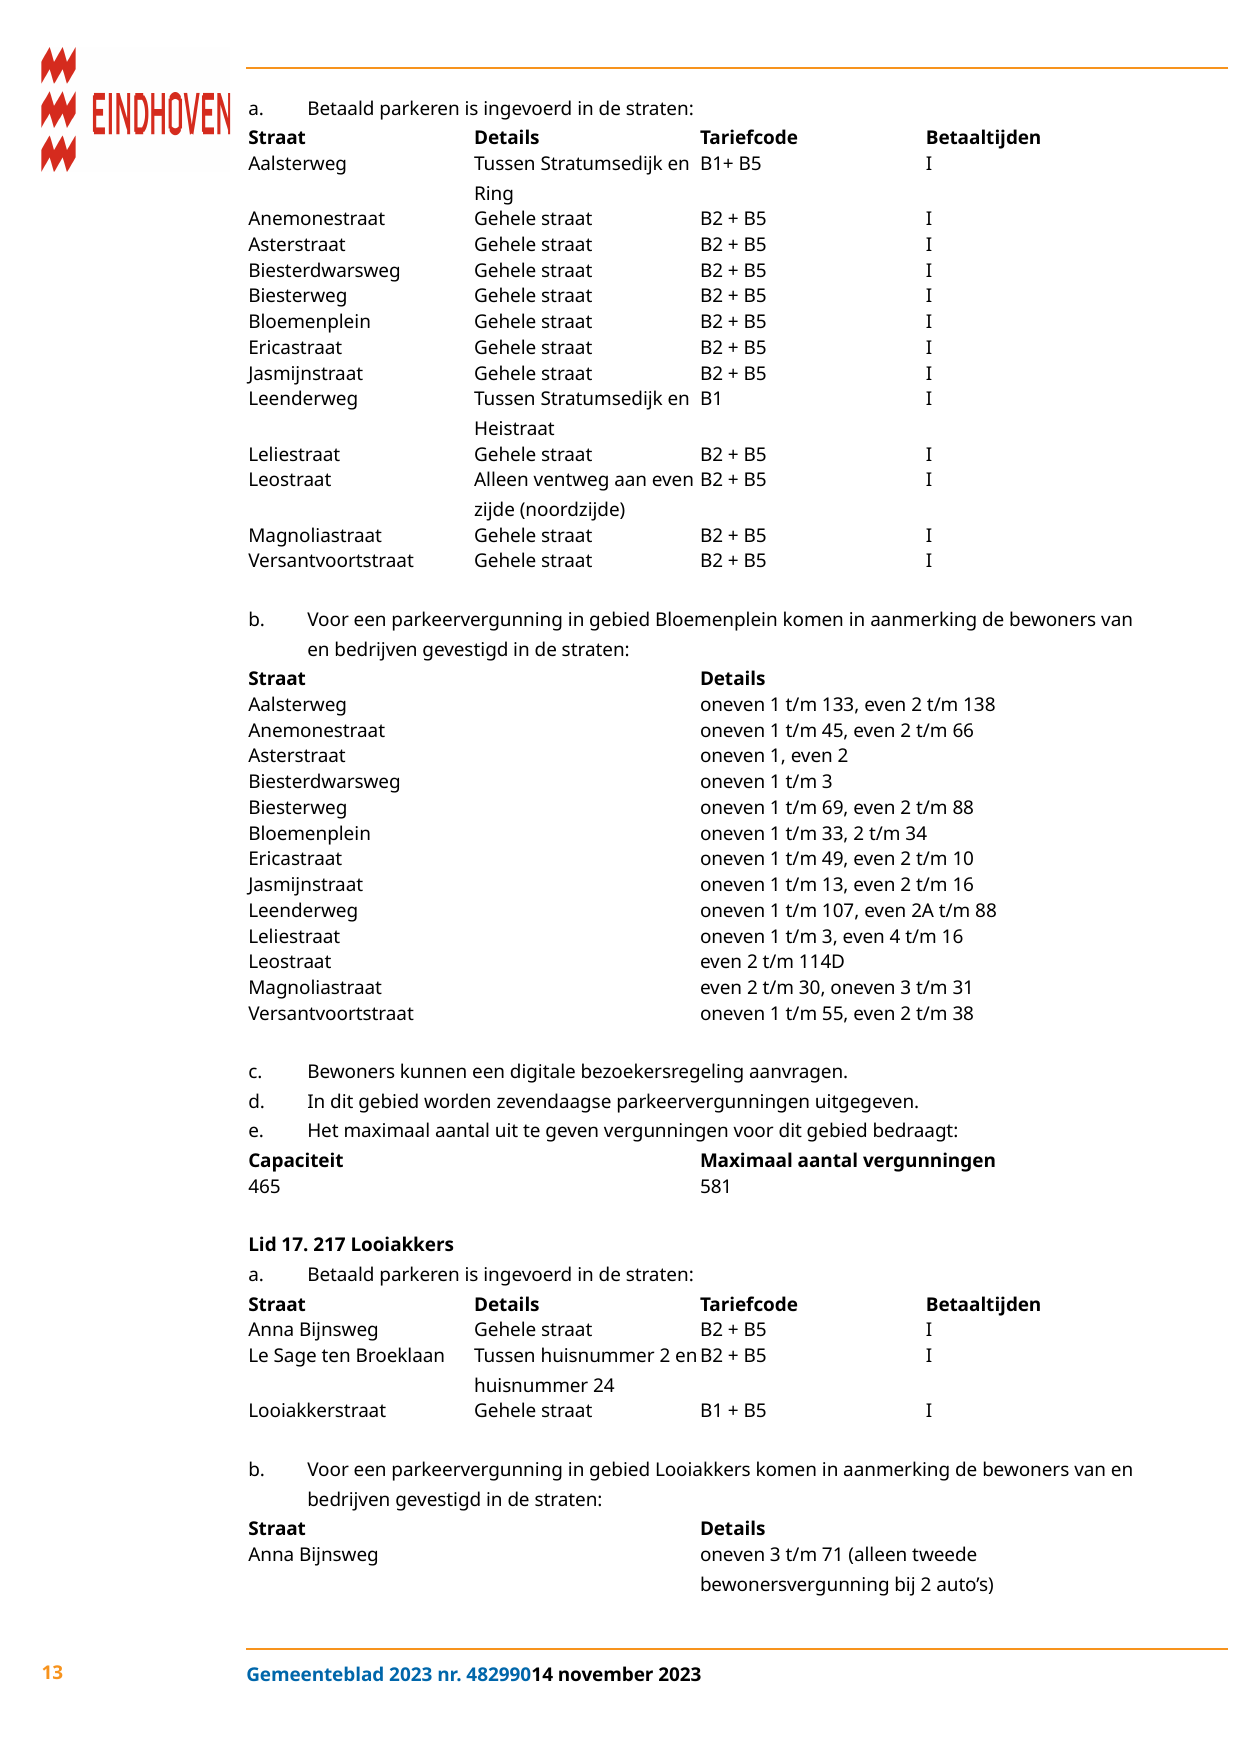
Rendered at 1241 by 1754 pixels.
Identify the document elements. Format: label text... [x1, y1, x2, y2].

table_cell Magnoliastraat [248, 522, 474, 548]
table_header Details [474, 125, 700, 150]
table_cell Magnoliastraat [248, 974, 700, 1000]
table_cell oneven 1 t/m 133, even 2 t/m 138 [700, 691, 1152, 717]
table_cell Tussen huisnummer 2 en huisnummer 24 [474, 1343, 700, 1398]
table_cell I [926, 1343, 1152, 1398]
table_cell Gehele straat [474, 309, 700, 334]
table_header Tariefcode [700, 1291, 926, 1317]
table_cell B2 + B5 [700, 1317, 926, 1342]
table_cell oneven 1 t/m 55, even 2 t/m 38 [700, 1000, 1152, 1026]
table_cell I [926, 360, 1152, 386]
table_cell Gehele straat [474, 334, 700, 360]
table_cell Leliestraat [248, 441, 474, 467]
table_header Straat [248, 666, 700, 691]
table_header Straat [248, 1291, 474, 1317]
table_cell I [926, 334, 1152, 360]
table_cell B2 + B5 [700, 548, 926, 573]
table_cell Gehele straat [474, 441, 700, 467]
table_cell Ericastraat [248, 334, 474, 360]
table_cell I [926, 386, 1152, 441]
table_cell Anna Bijnsweg [248, 1317, 474, 1342]
table_header Details [700, 1516, 1152, 1541]
table_cell oneven 1 t/m 13, even 2 t/m 16 [700, 871, 1152, 897]
table_cell even 2 t/m 30, oneven 3 t/m 31 [700, 974, 1152, 1000]
table_cell Jasmijnstraat [248, 360, 474, 386]
table_header Capaciteit [248, 1148, 700, 1173]
table_cell Biesterdwarsweg [248, 257, 474, 283]
table_cell Alleen ventweg aan even zijde (noordzijde) [474, 467, 700, 522]
table_cell B2 + B5 [700, 231, 926, 257]
table_cell Aalsterweg [248, 691, 700, 717]
table_cell B2 + B5 [700, 309, 926, 334]
picture [41, 47, 231, 172]
table_cell Gehele straat [474, 522, 700, 548]
table_cell B2 + B5 [700, 1343, 926, 1398]
table_cell Gehele straat [474, 257, 700, 283]
table_cell 581 [700, 1173, 1152, 1199]
table_cell B2 + B5 [700, 334, 926, 360]
table_cell Versantvoortstraat [248, 548, 474, 573]
table_cell Gehele straat [474, 283, 700, 308]
table_cell Asterstraat [248, 231, 474, 257]
table_header Straat [248, 125, 474, 150]
table_cell Anemonestraat [248, 717, 700, 743]
table_cell I [926, 522, 1152, 548]
table_cell Ericastraat [248, 846, 700, 871]
table_cell Jasmijnstraat [248, 871, 700, 897]
table_cell oneven 1 t/m 3, even 4 t/m 16 [700, 923, 1152, 948]
list Bewoners kunnen een digitale bezoekersregeling aanvragen. [248, 1058, 1152, 1084]
table_cell oneven 1 t/m 107, even 2A t/m 88 [700, 897, 1152, 923]
table_cell oneven 1 t/m 69, even 2 t/m 88 [700, 794, 1152, 820]
table_cell Anemonestraat [248, 206, 474, 231]
table_cell oneven 1 t/m 3 [700, 769, 1152, 794]
table_cell oneven 1, even 2 [700, 743, 1152, 768]
list Voor een parkeervergunning in gebied Looiakkers komen in aanmerking de bewoners van en bedrijven gevestigd in de straten: [248, 1456, 1152, 1512]
table_cell I [926, 1317, 1152, 1342]
table_cell I [926, 309, 1152, 334]
list In dit gebied worden zevendaagse parkeervergunningen uitgegeven. [248, 1088, 1152, 1114]
table_cell I [926, 1398, 1152, 1423]
table_cell B1+ B5 [700, 150, 926, 206]
table_cell Aalsterweg [248, 150, 474, 206]
table_cell I [926, 283, 1152, 308]
table_cell Gehele straat [474, 231, 700, 257]
table_cell Leostraat [248, 467, 474, 522]
table_cell Gehele straat [474, 1398, 700, 1423]
table_cell Gehele straat [474, 360, 700, 386]
table_cell Leostraat [248, 949, 700, 974]
table_header Tariefcode [700, 125, 926, 150]
table_cell Leliestraat [248, 923, 700, 948]
list Betaald parkeren is ingevoerd in de straten: [248, 1261, 1152, 1287]
table_cell Biesterdwarsweg [248, 769, 700, 794]
table_cell B1 [700, 386, 926, 441]
table_cell Gehele straat [474, 206, 700, 231]
list Betaald parkeren is ingevoerd in de straten: [248, 95, 1152, 121]
table_header Betaaltijden [926, 1291, 1152, 1317]
table_cell Leenderweg [248, 897, 700, 923]
table_cell B2 + B5 [700, 206, 926, 231]
table_cell B2 + B5 [700, 467, 926, 522]
table_cell even 2 t/m 114D [700, 949, 1152, 974]
table_cell B2 + B5 [700, 283, 926, 308]
table_cell B1 + B5 [700, 1398, 926, 1423]
table_cell Asterstraat [248, 743, 700, 768]
table_header Details [474, 1291, 700, 1317]
list Het maximaal aantal uit te geven vergunningen voor dit gebied bedraagt: [248, 1118, 1152, 1143]
table_cell B2 + B5 [700, 257, 926, 283]
table_cell I [926, 467, 1152, 522]
table_header Details [700, 666, 1152, 691]
table_cell 465 [248, 1173, 700, 1199]
table_cell Biesterweg [248, 283, 474, 308]
table_cell Looiakkerstraat [248, 1398, 474, 1423]
table_cell Tussen Stratumsedijk en Ring [474, 150, 700, 206]
table_cell oneven 1 t/m 45, even 2 t/m 66 [700, 717, 1152, 743]
table_cell I [926, 206, 1152, 231]
table_cell oneven 3 t/m 71 (alleen tweede bewonersvergunning bij 2 auto’s) [700, 1541, 1152, 1597]
table_cell I [926, 150, 1152, 206]
text Lid 17. 217 Looiakkers [248, 1232, 1152, 1257]
table_cell Biesterweg [248, 794, 700, 820]
table_cell Anna Bijnsweg [248, 1541, 700, 1597]
table_header Maximaal aantal vergunningen [700, 1148, 1152, 1173]
table_cell Bloemenplein [248, 820, 700, 846]
table_cell Tussen Stratumsedijk en Heistraat [474, 386, 700, 441]
table_cell I [926, 257, 1152, 283]
list Voor een parkeervergunning in gebied Bloemenplein komen in aanmerking de bewoners van en bedrijven gevestigd in de straten: [248, 606, 1152, 662]
table_cell B2 + B5 [700, 441, 926, 467]
table_cell Bloemenplein [248, 309, 474, 334]
table_header Straat [248, 1516, 700, 1541]
table_cell Versantvoortstraat [248, 1000, 700, 1026]
table_cell Gehele straat [474, 548, 700, 573]
table_cell B2 + B5 [700, 522, 926, 548]
table_cell Gehele straat [474, 1317, 700, 1342]
table_cell I [926, 441, 1152, 467]
table_header Betaaltijden [926, 125, 1152, 150]
table_cell I [926, 231, 1152, 257]
table_cell oneven 1 t/m 49, even 2 t/m 10 [700, 846, 1152, 871]
table_cell Leenderweg [248, 386, 474, 441]
table_cell I [926, 548, 1152, 573]
table_cell oneven 1 t/m 33, 2 t/m 34 [700, 820, 1152, 846]
table_cell B2 + B5 [700, 360, 926, 386]
table_cell Le Sage ten Broeklaan [248, 1343, 474, 1398]
